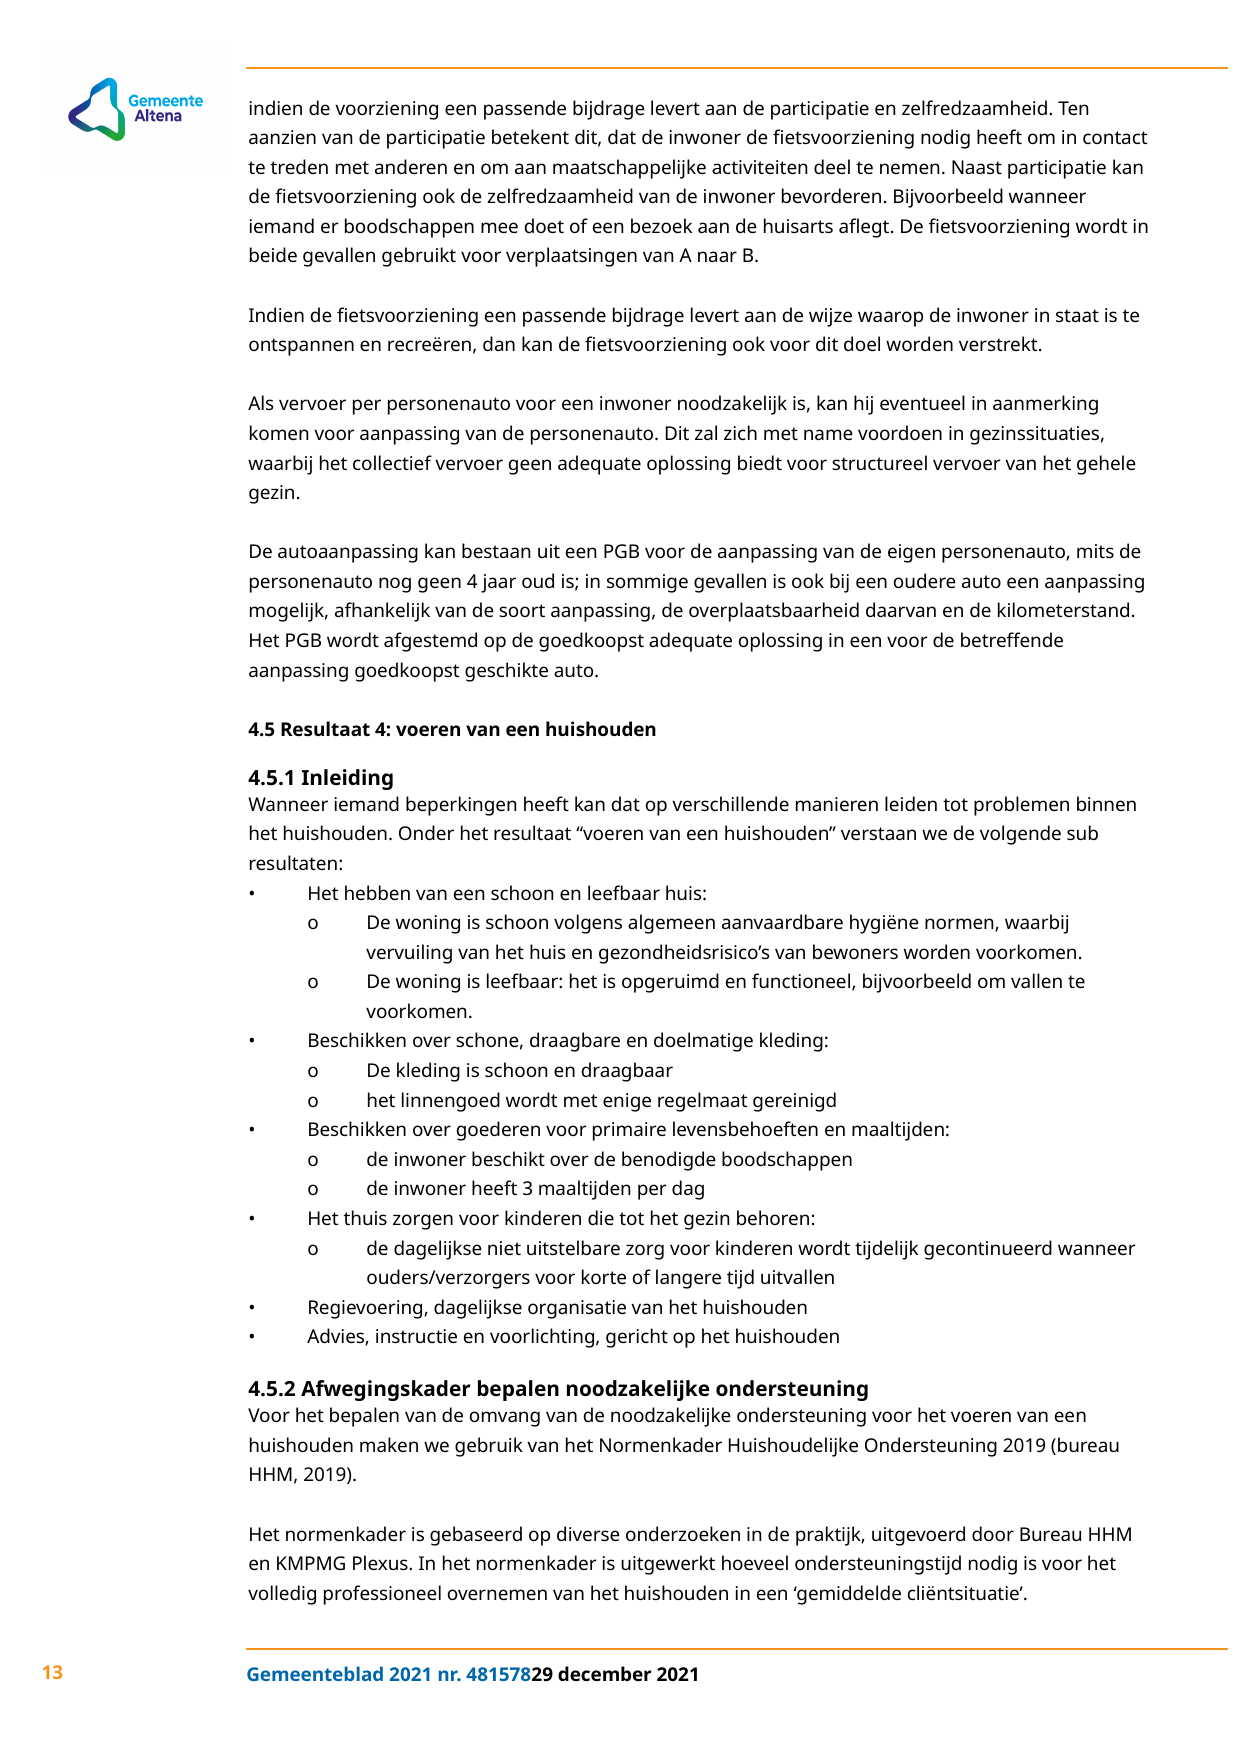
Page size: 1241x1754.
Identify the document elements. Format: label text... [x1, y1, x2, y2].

list het linnengoed wordt met enige regelmaat gereinigd [307, 1087, 1152, 1113]
text Indien de fietsvoorziening een passende bijdrage levert aan de wijze waarop de inwoner in staat is te ontspannen en recreëren, dan kan de fietsvoorziening ook voor dit doel worden verstrekt. [248, 302, 1152, 357]
picture [41, 47, 231, 172]
list De woning is leefbaar: het is opgeruimd en functioneel, bijvoorbeeld om vallen te voorkomen. [307, 968, 1152, 1024]
text Voor het bepalen van de omvang van de noodzakelijke ondersteuning voor het voeren van een huishouden maken we gebruik van het Normenkader Huishoudelijke Ondersteuning 2019 (bureau HHM, 2019). [248, 1402, 1152, 1487]
list de inwoner heeft 3 maaltijden per dag [307, 1176, 1152, 1201]
list Beschikken over schone, draagbare en doelmatige kleding: [248, 1028, 1152, 1053]
list Het thuis zorgen voor kinderen die tot het gezin behoren: [248, 1205, 1152, 1231]
list De woning is schoon volgens algemeen aanvaardbare hygiëne normen, waarbij vervuiling van het huis en gezondheidsrisico’s van bewoners worden voorkomen. [307, 909, 1152, 965]
text 4.5 Resultaat 4: voeren van een huishouden [248, 716, 1152, 742]
text Het normenkader is gebaseerd op diverse onderzoeken in de praktijk, uitgevoerd door Bureau HHM en KMPMG Plexus. In het normenkader is uitgewerkt hoeveel ondersteuningstijd nodig is voor het volledig professioneel overnemen van het huishouden in een ‘gemiddelde cliëntsituatie’. [248, 1521, 1152, 1606]
list Regievoering, dagelijkse organisatie van het huishouden [248, 1294, 1152, 1320]
text Als vervoer per personenauto voor een inwoner noodzakelijk is, kan hij eventueel in aanmerking komen voor aanpassing van de personenauto. Dit zal zich met name voordoen in gezinssituaties, waarbij het collectief vervoer geen adequate oplossing biedt voor structureel vervoer van het gehele gezin. [248, 391, 1152, 505]
list de inwoner beschikt over de benodigde boodschappen [307, 1146, 1152, 1172]
text 4.5.1 Inleiding [248, 763, 1152, 791]
text 4.5.2 Afwegingskader bepalen noodzakelijke ondersteuning [248, 1374, 1152, 1402]
list Het hebben van een schoon en leefbaar huis: [248, 880, 1152, 906]
list de dagelijkse niet uitstelbare zorg voor kinderen wordt tijdelijk gecontinueerd wanneer ouders/verzorgers voor korte of langere tijd uitvallen [307, 1235, 1152, 1290]
text indien de voorziening een passende bijdrage levert aan de participatie en zelfredzaamheid. Ten aanzien van de participatie betekent dit, dat de inwoner de fietsvoorziening nodig heeft om in contact te treden met anderen en om aan maatschappelijke activiteiten deel te nemen. Naast participatie kan de fietsvoorziening ook de zelfredzaamheid van de inwoner bevorderen. Bijvoorbeeld wanneer iemand er boodschappen mee doet of een bezoek aan de huisarts aflegt. De fietsvoorziening wordt in beide gevallen gebruikt voor verplaatsingen van A naar B. [248, 95, 1152, 268]
list De kleding is schoon en draagbaar [307, 1057, 1152, 1083]
text De autoaanpassing kan bestaan uit een PGB voor de aanpassing van de eigen personenauto, mits de personenauto nog geen 4 jaar oud is; in sommige gevallen is ook bij een oudere auto een aanpassing mogelijk, afhankelijk van de soort aanpassing, de overplaatsbaarheid daarvan en de kilometerstand. Het PGB wordt afgestemd op de goedkoopst adequate oplossing in een voor de betreffende aanpassing goedkoopst geschikte auto. [248, 538, 1152, 683]
list Advies, instructie en voorlichting, gericht op het huishouden [248, 1323, 1152, 1349]
list Beschikken over goederen voor primaire levensbehoeften en maaltijden: [248, 1116, 1152, 1142]
text Wanneer iemand beperkingen heeft kan dat op verschillende manieren leiden tot problemen binnen het huishouden. Onder het resultaat “voeren van een huishouden” verstaan we de volgende sub resultaten: [248, 791, 1152, 876]
